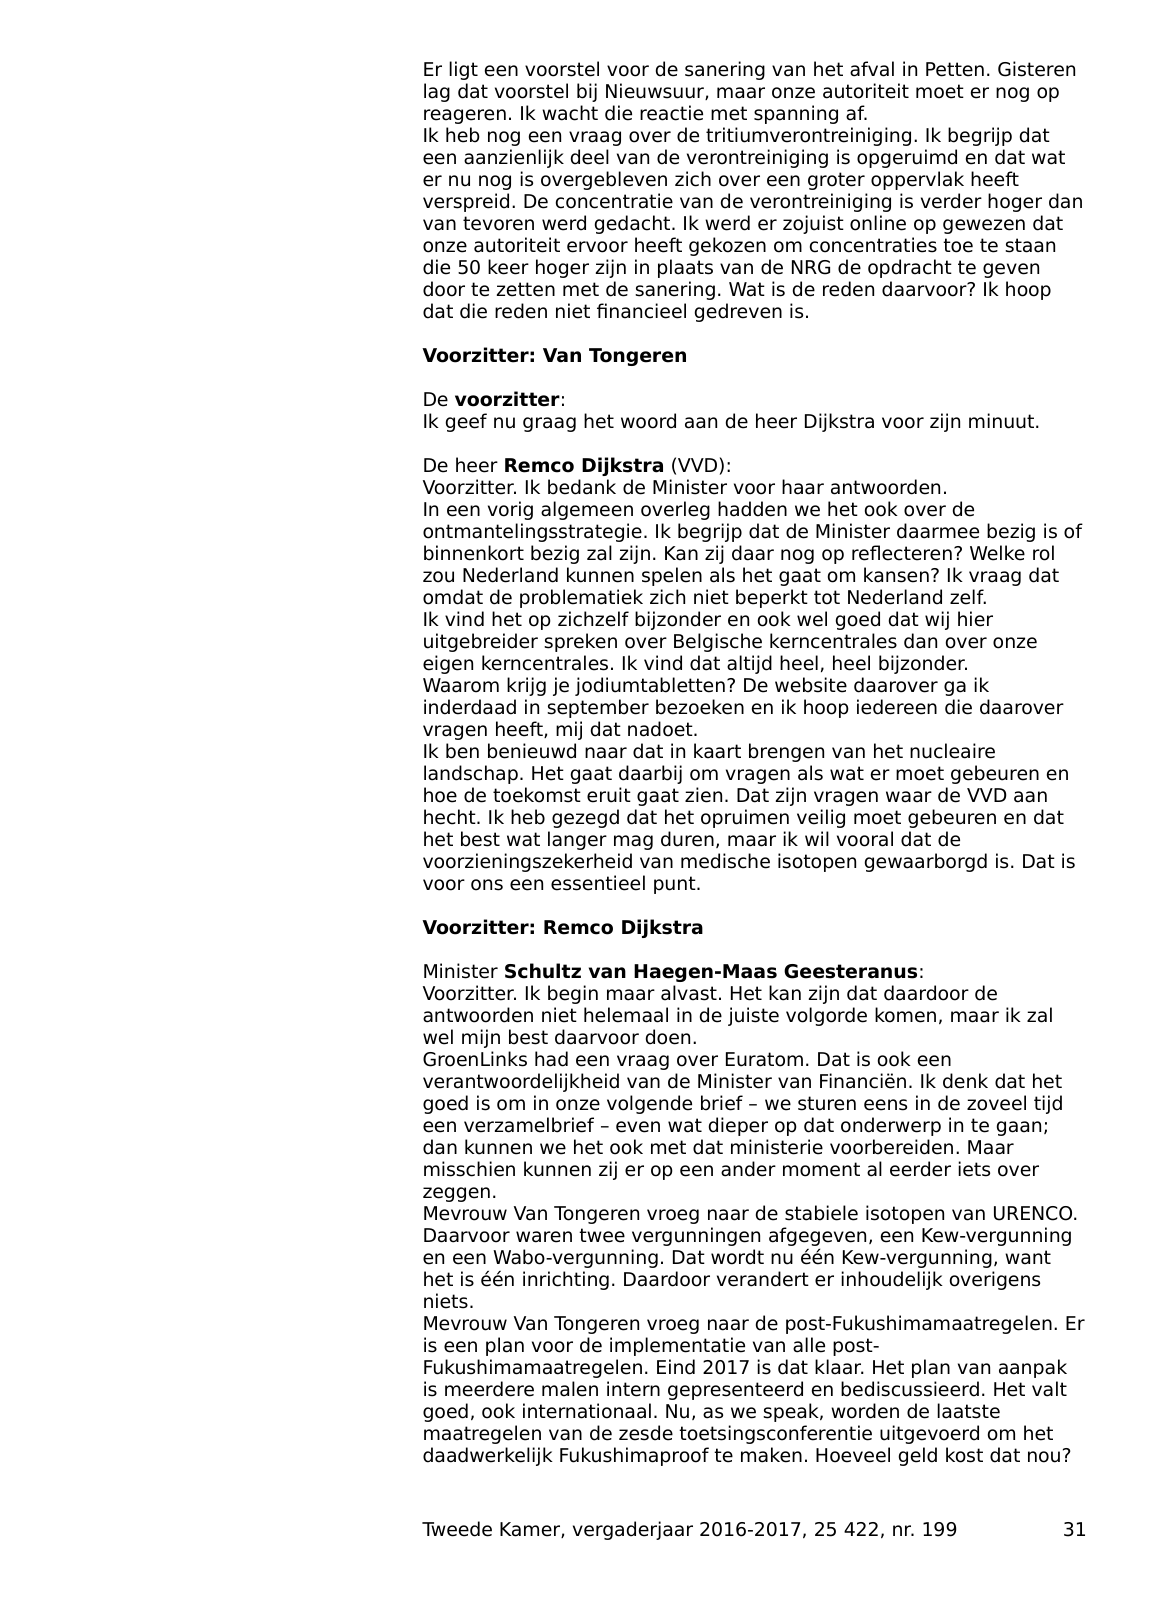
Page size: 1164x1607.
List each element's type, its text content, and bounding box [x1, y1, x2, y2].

text Ik geef nu graag het woord aan de heer Dijkstra voor zijn minuut. [422, 411, 1087, 433]
text Mevrouw Van Tongeren vroeg naar de post-Fukushimamaatregelen. Er is een plan voor de implementatie van alle post-Fukushimamaatregelen. Eind 2017 is dat klaar. Het plan van aanpak is meerdere malen intern gepresenteerd en bediscussieerd. Het valt goed, ook internationaal. Nu, as we speak, worden de laatste maatregelen van de zesde toetsingsconferentie uitgevoerd om het daadwerkelijk Fukushimaproof te maken. Hoeveel geld kost dat nou? [422, 1313, 1087, 1467]
text Minister Schultz van Haegen-Maas Geesteranus: [422, 961, 1087, 983]
text Ik vind het op zichzelf bijzonder en ook wel goed dat wij hier uitgebreider spreken over Belgische kerncentrales dan over onze eigen kerncentrales. Ik vind dat altijd heel, heel bijzonder. [422, 609, 1087, 675]
text Mevrouw Van Tongeren vroeg naar de stabiele isotopen van URENCO. Daarvoor waren twee vergunningen afgegeven, een Kew-vergunning en een Wabo-vergunning. Dat wordt nu één Kew-vergunning, want het is één inrichting. Daardoor verandert er inhoudelijk overigens niets. [422, 1203, 1087, 1313]
text Voorzitter. Ik bedank de Minister voor haar antwoorden. [422, 477, 1087, 499]
text De heer Remco Dijkstra (VVD): [422, 455, 1087, 477]
text Voorzitter. Ik begin maar alvast. Het kan zijn dat daardoor de antwoorden niet helemaal in de juiste volgorde komen, maar ik zal wel mijn best daarvoor doen. [422, 983, 1087, 1049]
subtitle Voorzitter: Remco Dijkstra [422, 917, 1087, 939]
text Er ligt een voorstel voor de sanering van het afval in Petten. Gisteren lag dat voorstel bij Nieuwsuur, maar onze autoriteit moet er nog op reageren. Ik wacht die reactie met spanning af. [422, 59, 1087, 125]
text Ik ben benieuwd naar dat in kaart brengen van het nucleaire landschap. Het gaat daarbij om vragen als wat er moet gebeuren en hoe de toekomst eruit gaat zien. Dat zijn vragen waar de VVD aan hecht. Ik heb gezegd dat het opruimen veilig moet gebeuren en dat het best wat langer mag duren, maar ik wil vooral dat de voorzieningszekerheid van medische isotopen gewaarborgd is. Dat is voor ons een essentieel punt. [422, 741, 1087, 895]
text De voorzitter: [422, 389, 1087, 411]
text Ik heb nog een vraag over de tritiumverontreiniging. Ik begrijp dat een aanzienlijk deel van de verontreiniging is opgeruimd en dat wat er nu nog is overgebleven zich over een groter oppervlak heeft verspreid. De concentratie van de verontreiniging is verder hoger dan van tevoren werd gedacht. Ik werd er zojuist online op gewezen dat onze autoriteit ervoor heeft gekozen om concentraties toe te staan die 50 keer hoger zijn in plaats van de NRG de opdracht te geven door te zetten met de sanering. Wat is de reden daarvoor? Ik hoop dat die reden niet financieel gedreven is. [422, 125, 1087, 323]
subtitle Voorzitter: Van Tongeren [422, 345, 1087, 367]
text In een vorig algemeen overleg hadden we het ook over de ontmantelingsstrategie. Ik begrijp dat de Minister daarmee bezig is of binnenkort bezig zal zijn. Kan zij daar nog op reflecteren? Welke rol zou Nederland kunnen spelen als het gaat om kansen? Ik vraag dat omdat de problematiek zich niet beperkt tot Nederland zelf. [422, 499, 1087, 609]
text GroenLinks had een vraag over Euratom. Dat is ook een verantwoordelijkheid van de Minister van Financiën. Ik denk dat het goed is om in onze volgende brief – we sturen eens in de zoveel tijd een verzamelbrief – even wat dieper op dat onderwerp in te gaan; dan kunnen we het ook met dat ministerie voorbereiden. Maar misschien kunnen zij er op een ander moment al eerder iets over zeggen. [422, 1049, 1087, 1203]
text Waarom krijg je jodiumtabletten? De website daarover ga ik inderdaad in september bezoeken en ik hoop iedereen die daarover vragen heeft, mij dat nadoet. [422, 675, 1087, 741]
